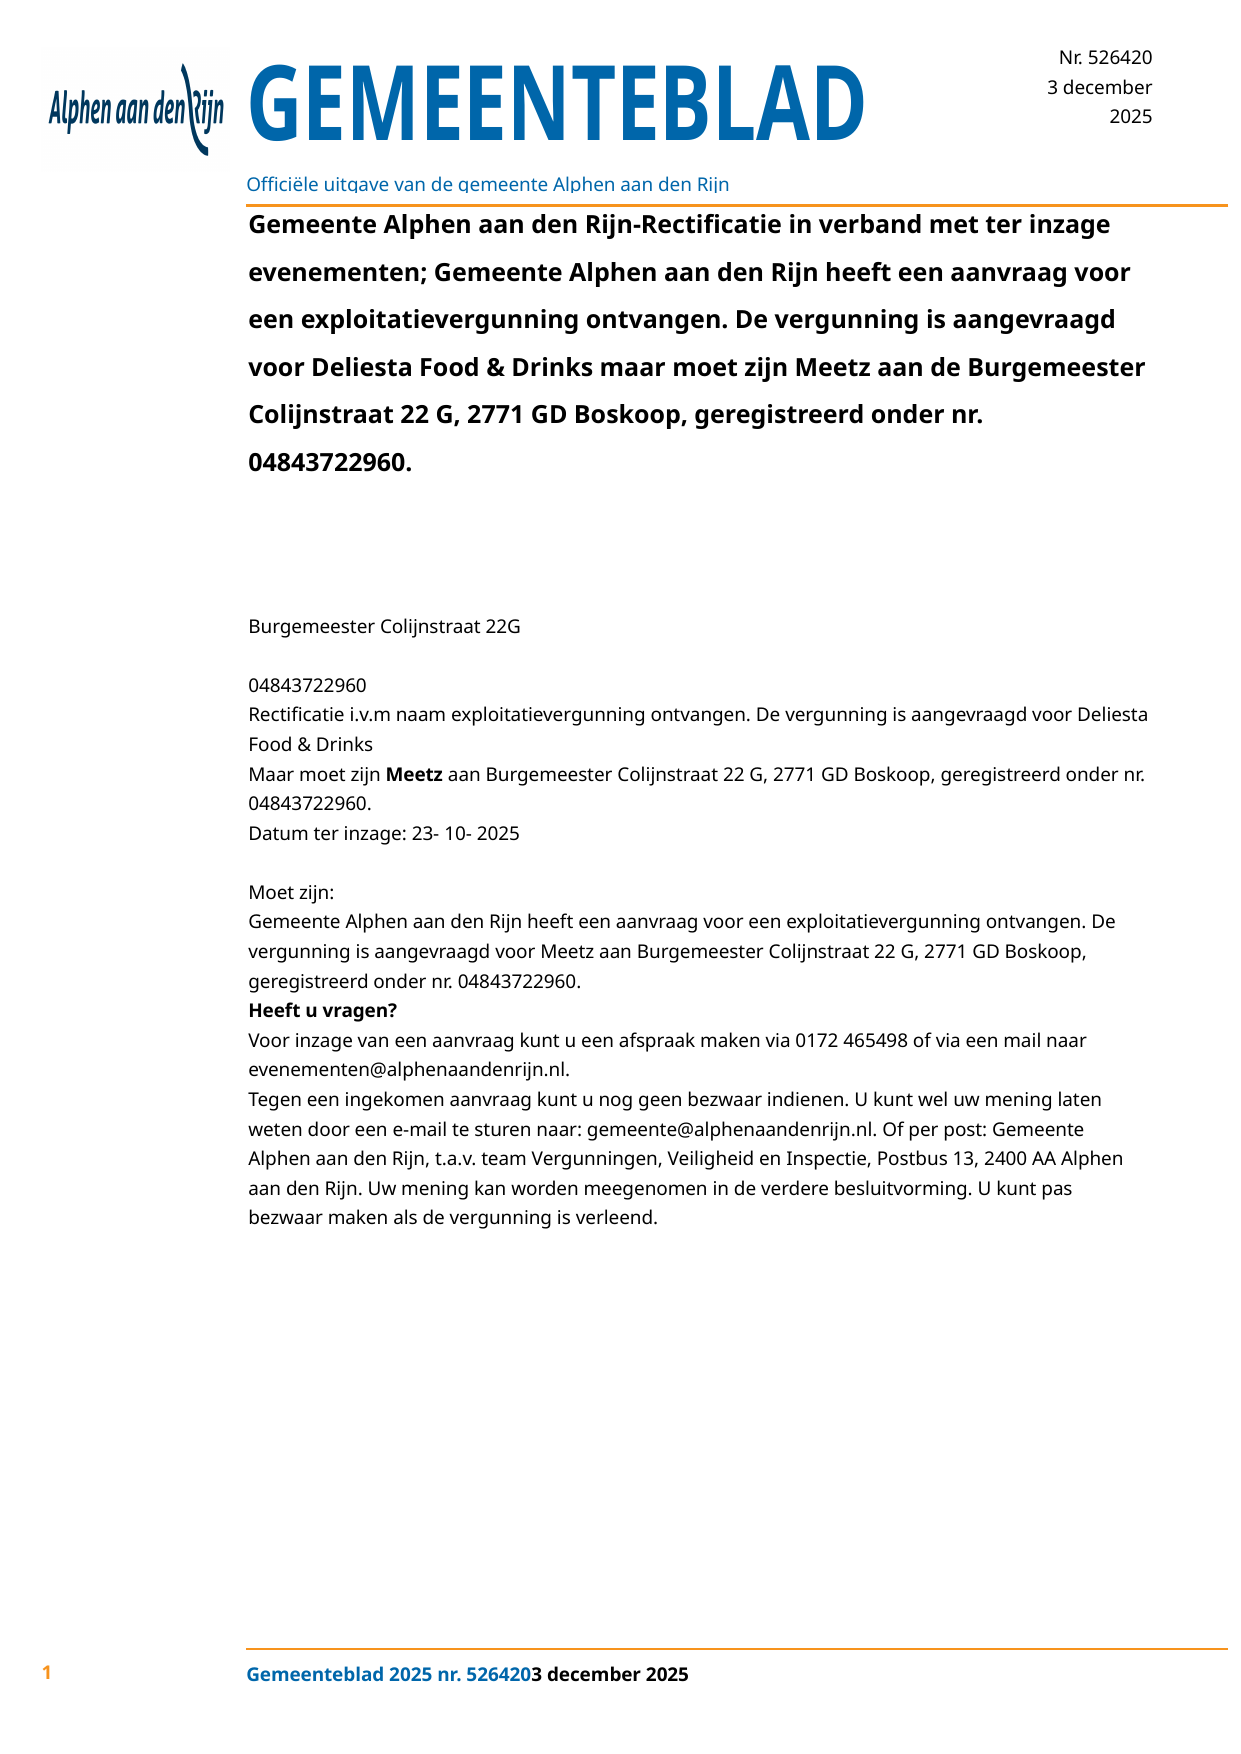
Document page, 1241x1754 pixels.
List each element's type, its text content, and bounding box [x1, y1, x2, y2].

text Heeft u vragen? [248, 997, 1152, 1023]
text 04843722960 [248, 672, 1152, 698]
text Gemeente Alphen aan den Rijn-Rectificatie in verband met ter inzage evenementen; Gemeente Alphen aan den Rijn heeft een aanvraag voor een exploitatievergunning ontvangen. De vergunning is aangevraagd voor Deliesta Food & Drinks maar moet zijn Meetz aan de Burgemeester Colijnstraat 22 G, 2771 GD Boskoop, geregistreerd onder nr. 04843722960. [248, 207, 1152, 479]
text Rectificatie i.v.m naam exploitatievergunning ontvangen. De vergunning is aangevraagd voor Deliesta Food & Drinks [248, 702, 1152, 757]
picture [41, 47, 231, 172]
text Datum ter inzage: 23- 10- 2025 [248, 820, 1152, 846]
text Voor inzage van een aanvraag kunt u een afspraak maken via 0172 465498 of via een mail naar evenementen@alphenaandenrijn.nl. [248, 1027, 1152, 1082]
text Maar moet zijn Meetz aan Burgemeester Colijnstraat 22 G, 2771 GD Boskoop, geregistreerd onder nr. 04843722960. [248, 761, 1152, 816]
text Gemeente Alphen aan den Rijn heeft een aanvraag voor een exploitatievergunning ontvangen. De vergunning is aangevraagd voor Meetz aan Burgemeester Colijnstraat 22 G, 2771 GD Boskoop, geregistreerd onder nr. 04843722960. [248, 909, 1152, 994]
text Tegen een ingekomen aanvraag kunt u nog geen bezwaar indienen. U kunt wel uw mening laten weten door een e-mail te sturen naar: gemeente@alphenaandenrijn.nl. Of per post: Gemeente Alphen aan den Rijn, t.a.v. team Vergunningen, Veiligheid en Inspectie, Postbus 13, 2400 AA Alphen aan den Rijn. Uw mening kan worden meegenomen in de verdere besluitvorming. U kunt pas bezwaar maken als de vergunning is verleend. [248, 1086, 1152, 1230]
text Moet zijn: [248, 879, 1152, 905]
text Burgemeester Colijnstraat 22G [248, 613, 1152, 639]
